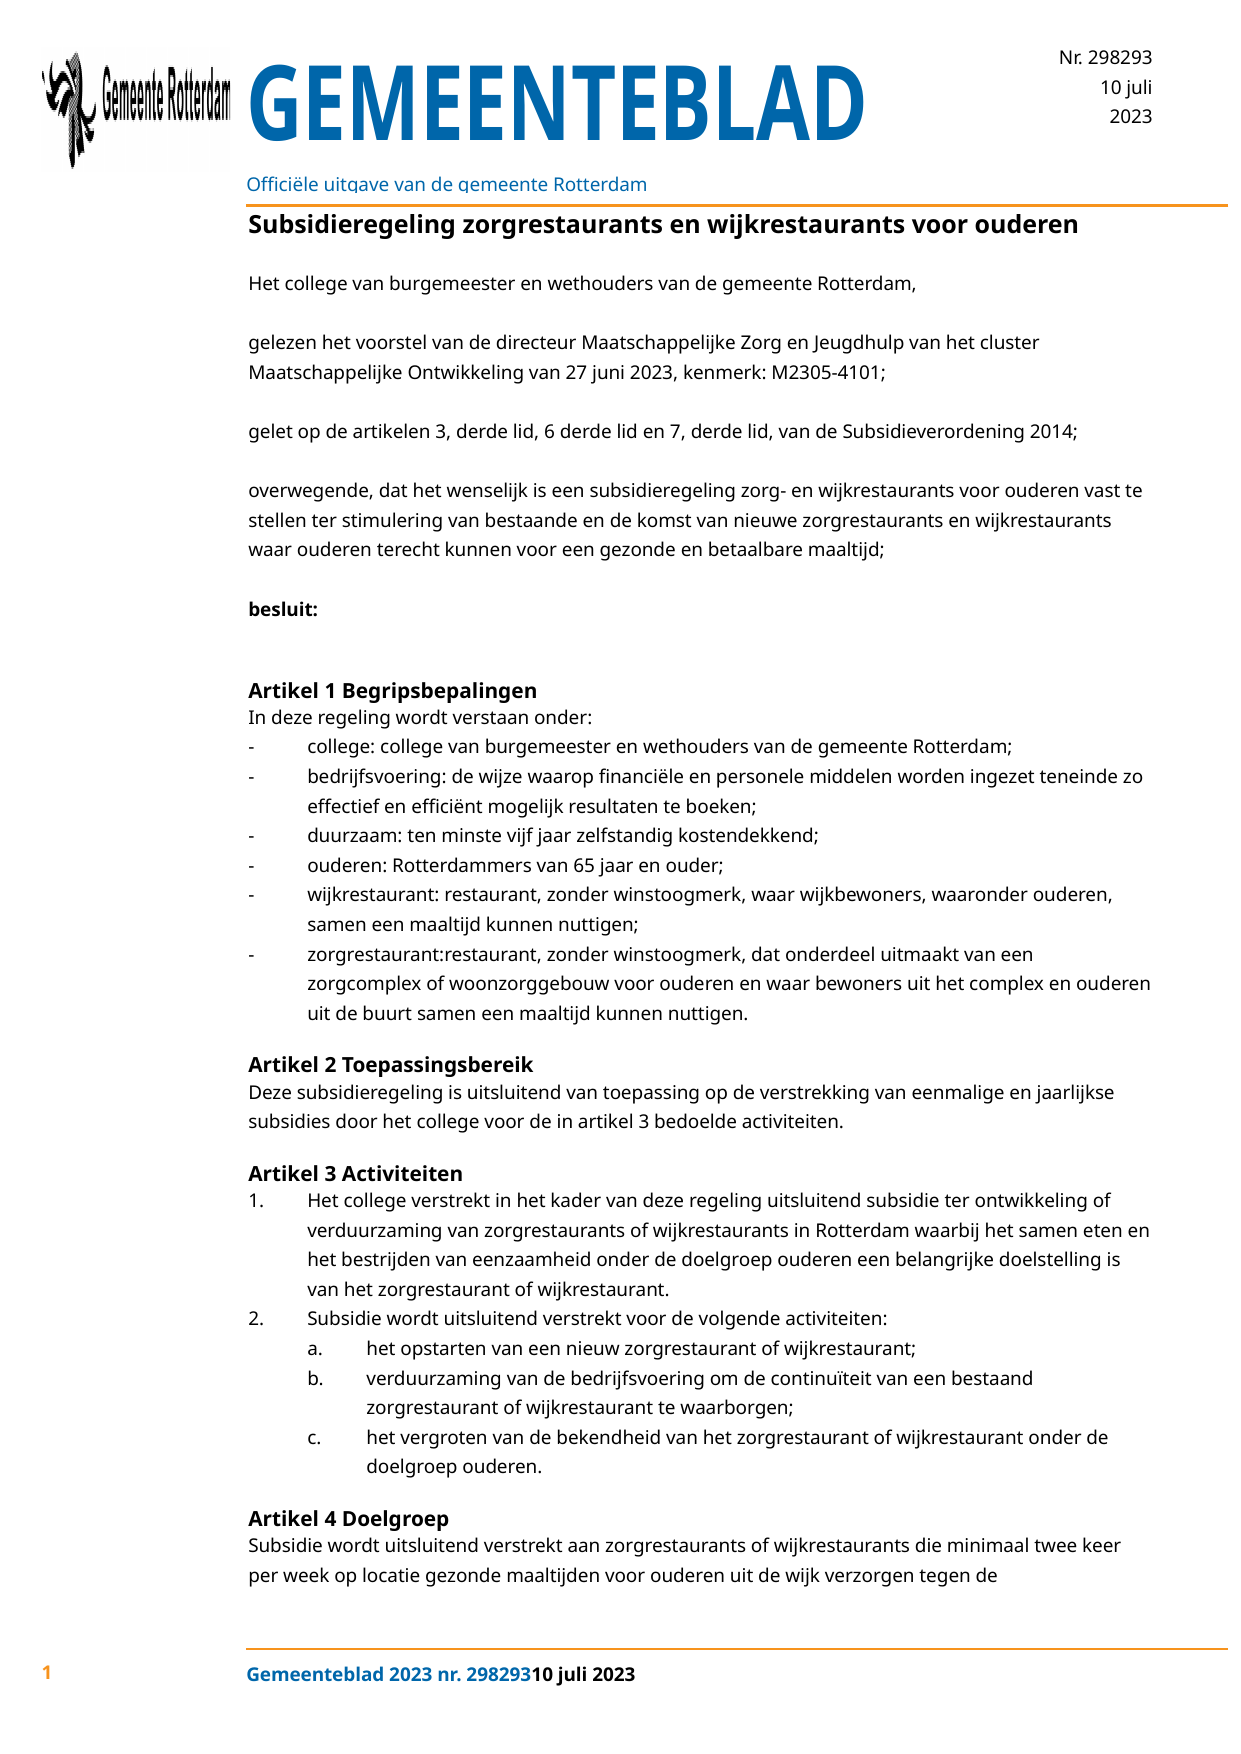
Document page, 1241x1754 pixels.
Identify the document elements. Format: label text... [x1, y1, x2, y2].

text In deze regeling wordt verstaan onder: [248, 704, 1152, 730]
text overwegende, dat het wenselijk is een subsidieregeling zorg- en wijkrestaurants voor ouderen vast te stellen ter stimulering van bestaande en de komst van nieuwe zorgrestaurants en wijkrestaurants waar ouderen terecht kunnen voor een gezonde en betaalbare maaltijd; [248, 477, 1152, 562]
list Subsidie wordt uitsluitend verstrekt voor de volgende activiteiten: [248, 1306, 1152, 1331]
list duurzaam: ten minste vijf jaar zelfstandig kostendekkend; [248, 822, 1152, 848]
list Het college verstrekt in het kader van deze regeling uitsluitend subsidie ter ontwikkeling of verduurzaming van zorgrestaurants of wijkrestaurants in Rotterdam waarbij het samen eten en het bestrijden van eenzaamheid onder de doelgroep ouderen een belangrijke doelstelling is van het zorgrestaurant of wijkrestaurant. [248, 1187, 1152, 1302]
list ouderen: Rotterdammers van 65 jaar en ouder; [248, 852, 1152, 878]
text Deze subsidieregeling is uitsluitend van toepassing op de verstrekking van eenmalige en jaarlijkse subsidies door het college voor de in artikel 3 bedoelde activiteiten. [248, 1079, 1152, 1134]
list wijkrestaurant: restaurant, zonder winstoogmerk, waar wijkbewoners, waaronder ouderen, samen een maaltijd kunnen nuttigen; [248, 882, 1152, 937]
list college: college van burgemeester en wethouders van de gemeente Rotterdam; [248, 734, 1152, 759]
text Artikel 1 Begripsbepalingen [248, 676, 1152, 704]
text gelezen het voorstel van de directeur Maatschappelijke Zorg en Jeugdhulp van het cluster Maatschappelijke Ontwikkeling van 27 juni 2023, kenmerk: M2305-4101; [248, 329, 1152, 385]
list het vergroten van de bekendheid van het zorgrestaurant of wijkrestaurant onder de doelgroep ouderen. [307, 1424, 1152, 1479]
list bedrijfsvoering: de wijze waarop financiële en personele middelen worden ingezet teneinde zo effectief en efficiënt mogelijk resultaten te boeken; [248, 763, 1152, 819]
text Subsidieregeling zorgrestaurants en wijkrestaurants voor ouderen [248, 207, 1152, 241]
text Artikel 4 Doelgroep [248, 1504, 1152, 1532]
list verduurzaming van de bedrijfsvoering om de continuïteit van een bestaand zorgrestaurant of wijkrestaurant te waarborgen; [307, 1365, 1152, 1420]
text Artikel 3 Activiteiten [248, 1159, 1152, 1187]
list het opstarten van een nieuw zorgrestaurant of wijkrestaurant; [307, 1335, 1152, 1361]
text Het college van burgemeester en wethouders van de gemeente Rotterdam, [248, 270, 1152, 296]
text Subsidie wordt uitsluitend verstrekt aan zorgrestaurants of wijkrestaurants die minimaal twee keer per week op locatie gezonde maaltijden voor ouderen uit de wijk verzorgen tegen de [248, 1532, 1152, 1588]
picture [41, 47, 231, 172]
text Artikel 2 Toepassingsbereik [248, 1050, 1152, 1079]
list zorgrestaurant:restaurant, zonder winstoogmerk, dat onderdeel uitmaakt van een zorgcomplex of woonzorggebouw voor ouderen en waar bewoners uit het complex en ouderen uit de buurt samen een maaltijd kunnen nuttigen. [248, 941, 1152, 1026]
text besluit: [248, 596, 1152, 621]
text gelet op de artikelen 3, derde lid, 6 derde lid en 7, derde lid, van de Subsidieverordening 2014; [248, 418, 1152, 444]
